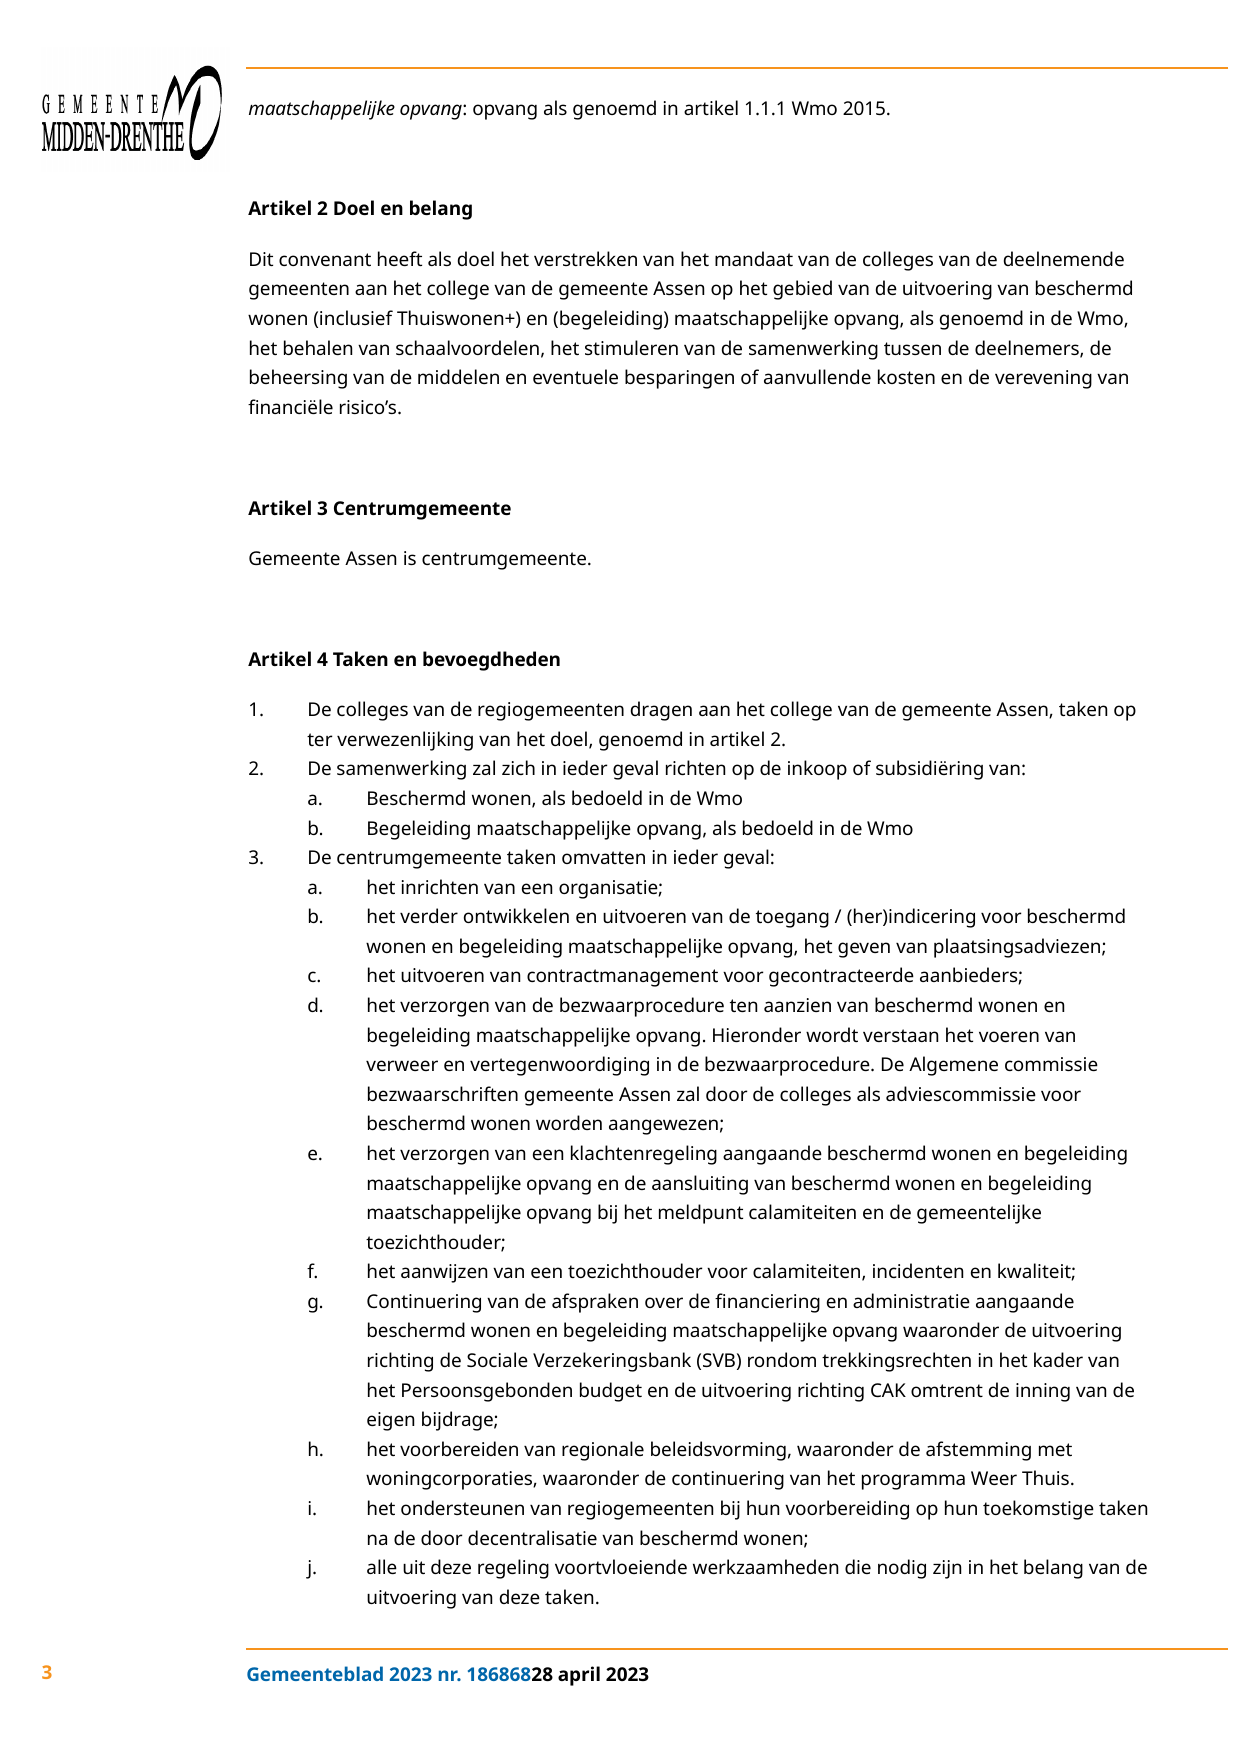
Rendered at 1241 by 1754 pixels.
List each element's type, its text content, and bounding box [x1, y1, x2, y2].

text Gemeente Assen is centrumgemeente. [248, 545, 1152, 571]
list het verder ontwikkelen en uitvoeren van de toegang / (her)indicering voor beschermd wonen en begeleiding maatschappelijke opvang, het geven van plaatsingsadviezen; [307, 903, 1152, 959]
list het voorbereiden van regionale beleidsvorming, waaronder de afstemming met woningcorporaties, waaronder de continuering van het programma Weer Thuis. [307, 1436, 1152, 1491]
picture [41, 47, 231, 172]
text Artikel 2 Doel en belang [248, 196, 1152, 221]
list Continuering van de afspraken over de financiering en administratie aangaande beschermd wonen en begeleiding maatschappelijke opvang waaronder de uitvoering richting de Sociale Verzekeringsbank (SVB) rondom trekkingsrechten in het kader van het Persoonsgebonden budget en de uitvoering richting CAK omtrent de inning van de eigen bijdrage; [307, 1288, 1152, 1432]
list het aanwijzen van een toezichthouder voor calamiteiten, incidenten en kwaliteit; [307, 1258, 1152, 1284]
list Beschermd wonen, als bedoeld in de Wmo [307, 785, 1152, 811]
list het verzorgen van een klachtenregeling aangaande beschermd wonen en begeleiding maatschappelijke opvang en de aansluiting van beschermd wonen en begeleiding maatschappelijke opvang bij het meldpunt calamiteiten en de gemeentelijke toezichthouder; [307, 1140, 1152, 1255]
list De centrumgemeente taken omvatten in ieder geval: [248, 844, 1152, 870]
list De colleges van de regiogemeenten dragen aan het college van de gemeente Assen, taken op ter verwezenlijking van het doel, genoemd in artikel 2. [248, 696, 1152, 752]
text Artikel 3 Centrumgemeente [248, 495, 1152, 521]
text Dit convenant heeft als doel het verstrekken van het mandaat van de colleges van de deelnemende gemeenten aan het college van de gemeente Assen op het gebied van de uitvoering van beschermd wonen (inclusief Thuiswonen+) en (begeleiding) maatschappelijke opvang, als genoemd in de Wmo, het behalen van schaalvoordelen, het stimuleren van de samenwerking tussen de deelnemers, de beheersing van de middelen en eventuele besparingen of aanvullende kosten en de verevening van financiële risico’s. [248, 246, 1152, 420]
text Artikel 4 Taken en bevoegdheden [248, 646, 1152, 672]
list Begeleiding maatschappelijke opvang, als bedoeld in de Wmo [307, 815, 1152, 841]
list De samenwerking zal zich in ieder geval richten op de inkoop of subsidiëring van: [248, 756, 1152, 781]
list het uitvoeren van contractmanagement voor gecontracteerde aanbieders; [307, 963, 1152, 988]
list het inrichten van een organisatie; [307, 874, 1152, 900]
list het ondersteunen van regiogemeenten bij hun voorbereiding op hun toekomstige taken na de door decentralisatie van beschermd wonen; [307, 1495, 1152, 1551]
list alle uit deze regeling voortvloeiende werkzaamheden die nodig zijn in het belang van de uitvoering van deze taken. [307, 1554, 1152, 1610]
text maatschappelijke opvang: opvang als genoemd in artikel 1.1.1 Wmo 2015. [248, 95, 1152, 121]
list het verzorgen van de bezwaarprocedure ten aanzien van beschermd wonen en begeleiding maatschappelijke opvang. Hieronder wordt verstaan het voeren van verweer en vertegenwoordiging in de bezwaarprocedure. De Algemene commissie bezwaarschriften gemeente Assen zal door de colleges als adviescommissie voor beschermd wonen worden aangewezen; [307, 992, 1152, 1136]
